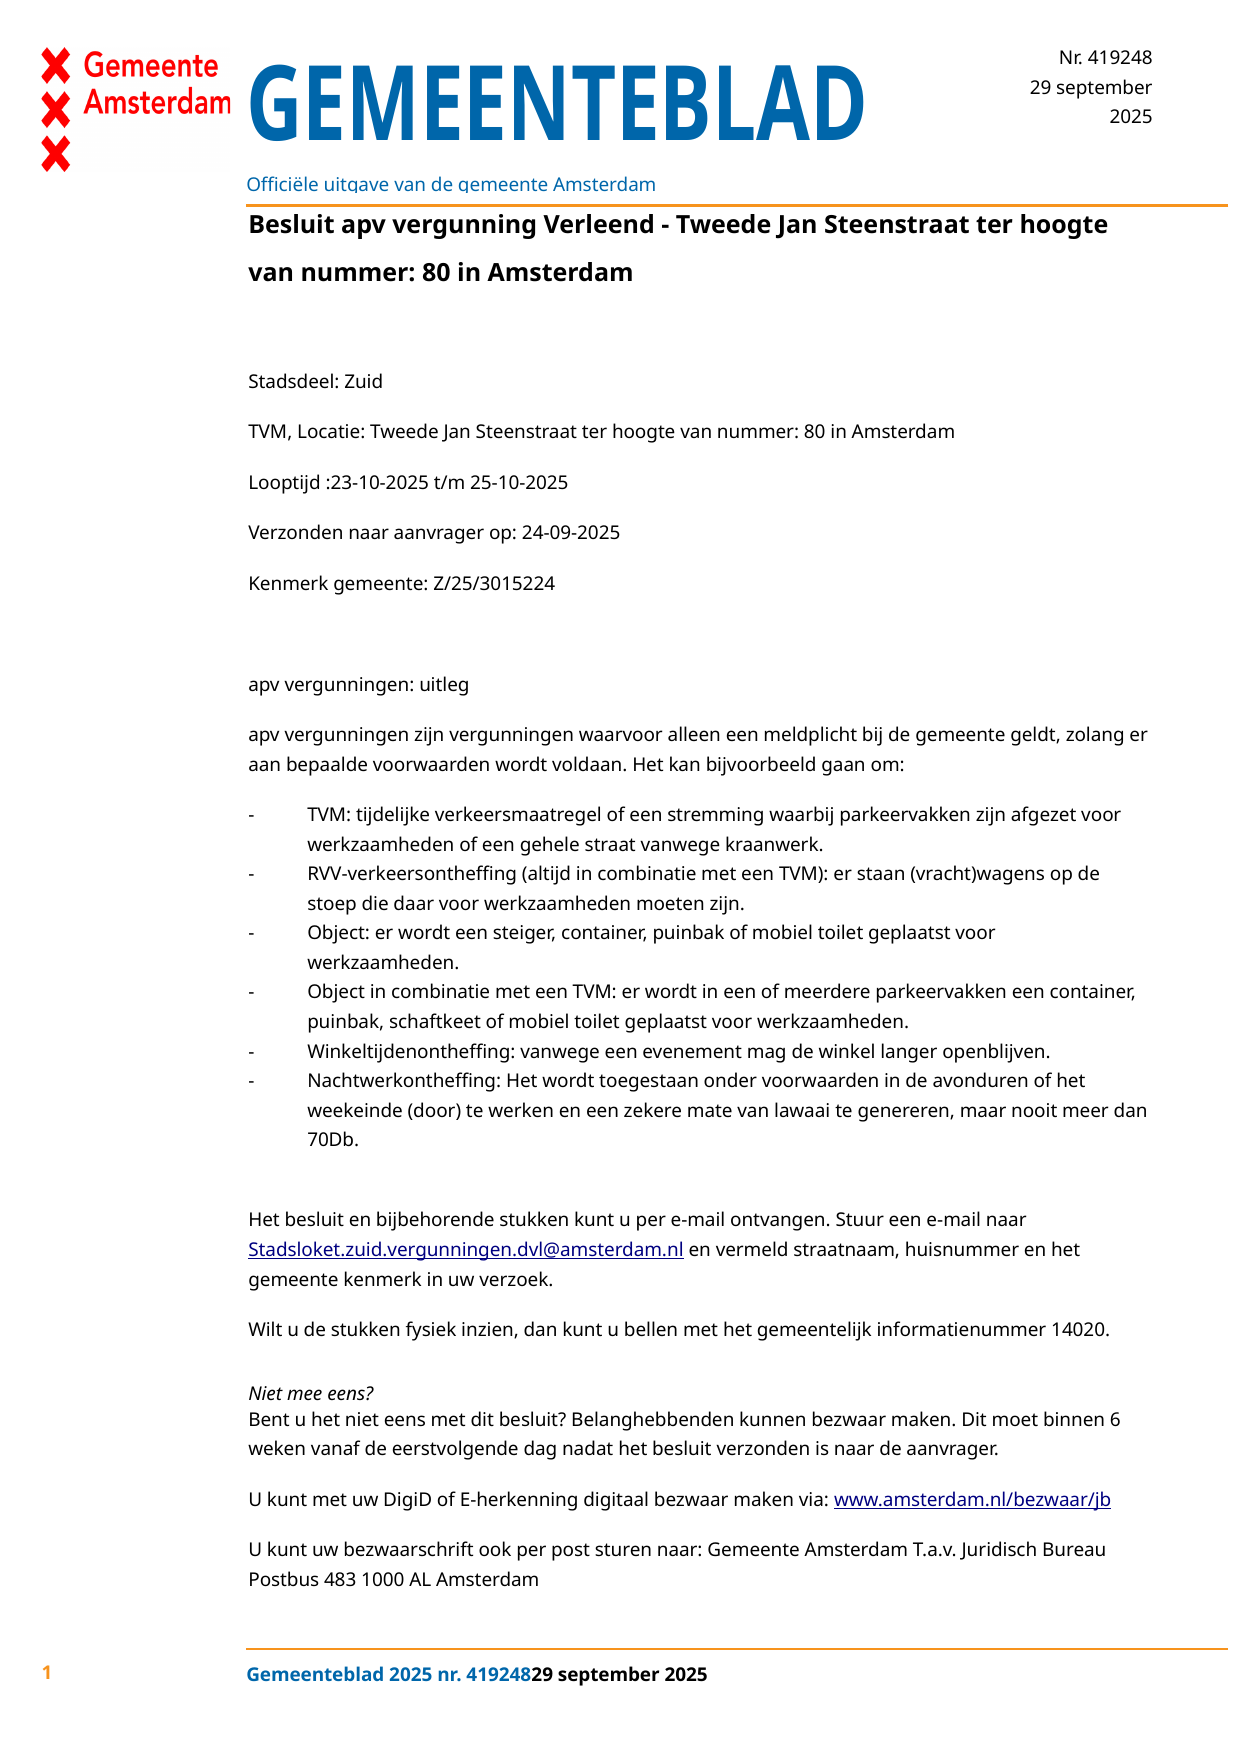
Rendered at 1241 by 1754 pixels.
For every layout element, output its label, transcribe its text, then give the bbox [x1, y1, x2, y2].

text Bent u het niet eens met dit besluit? Belanghebbenden kunnen bezwaar maken. Dit moet binnen 6 weken vanaf de eerstvolgende dag nadat het besluit verzonden is naar de aanvrager. [248, 1406, 1152, 1461]
text Looptijd :23-10-2025 t/m 25-10-2025 [248, 469, 1152, 495]
list RVV-verkeersontheffing (altijd in combinatie met een TVM): er staan (vracht)wagens op de stoep die daar voor werkzaamheden moeten zijn. [248, 860, 1152, 916]
list TVM: tijdelijke verkeersmaatregel of een stremming waarbij parkeervakken zijn afgezet voor werkzaamheden of een gehele straat vanwege kraanwerk. [248, 801, 1152, 857]
text Wilt u de stukken fysiek inzien, dan kunt u bellen met het gemeentelijk informatienummer 14020. [248, 1316, 1152, 1342]
text Verzonden naar aanvrager op: 24-09-2025 [248, 519, 1152, 545]
text TVM, Locatie: Tweede Jan Steenstraat ter hoogte van nummer: 80 in Amsterdam [248, 419, 1152, 444]
list Nachtwerkontheffing: Het wordt toegestaan onder voorwaarden in de avonduren of het weekeinde (door) te werken en een zekere mate van lawaai te genereren, maar nooit meer dan 70Db. [248, 1067, 1152, 1152]
text Kenmerk gemeente: Z/25/3015224 [248, 570, 1152, 596]
text U kunt met uw DigiD of E-herkenning digitaal bezwaar maken via: www.amsterdam.nl/bezwaar/jb [248, 1486, 1152, 1512]
picture [41, 47, 231, 172]
text Het besluit en bijbehorende stukken kunt u per e-mail ontvangen. Stuur een e-mail naar Stadsloket.zuid.vergunningen.dvl@amsterdam.nl en vermeld straatnaam, huisnummer en het gemeente kenmerk in uw verzoek. [248, 1207, 1152, 1292]
text Stadsdeel: Zuid [248, 368, 1152, 394]
list Object: er wordt een steiger, container, puinbak of mobiel toilet geplaatst voor werkzaamheden. [248, 919, 1152, 975]
text Niet mee eens? [248, 1380, 1152, 1406]
text apv vergunningen zijn vergunningen waarvoor alleen een meldplicht bij de gemeente geldt, zolang er aan bepaalde voorwaarden wordt voldaan. Het kan bijvoorbeeld gaan om: [248, 721, 1152, 777]
text apv vergunningen: uitleg [248, 671, 1152, 697]
text Besluit apv vergunning Verleend - Tweede Jan Steenstraat ter hoogte van nummer: 80 in Amsterdam [248, 207, 1152, 288]
text U kunt uw bezwaarschrift ook per post sturen naar: Gemeente Amsterdam T.a.v. Juridisch Bureau Postbus 483 1000 AL Amsterdam [248, 1536, 1152, 1592]
list Object in combinatie met een TVM: er wordt in een of meerdere parkeervakken een container, puinbak, schaftkeet of mobiel toilet geplaatst voor werkzaamheden. [248, 979, 1152, 1034]
list Winkeltijdenontheffing: vanwege een evenement mag de winkel langer openblijven. [248, 1038, 1152, 1064]
